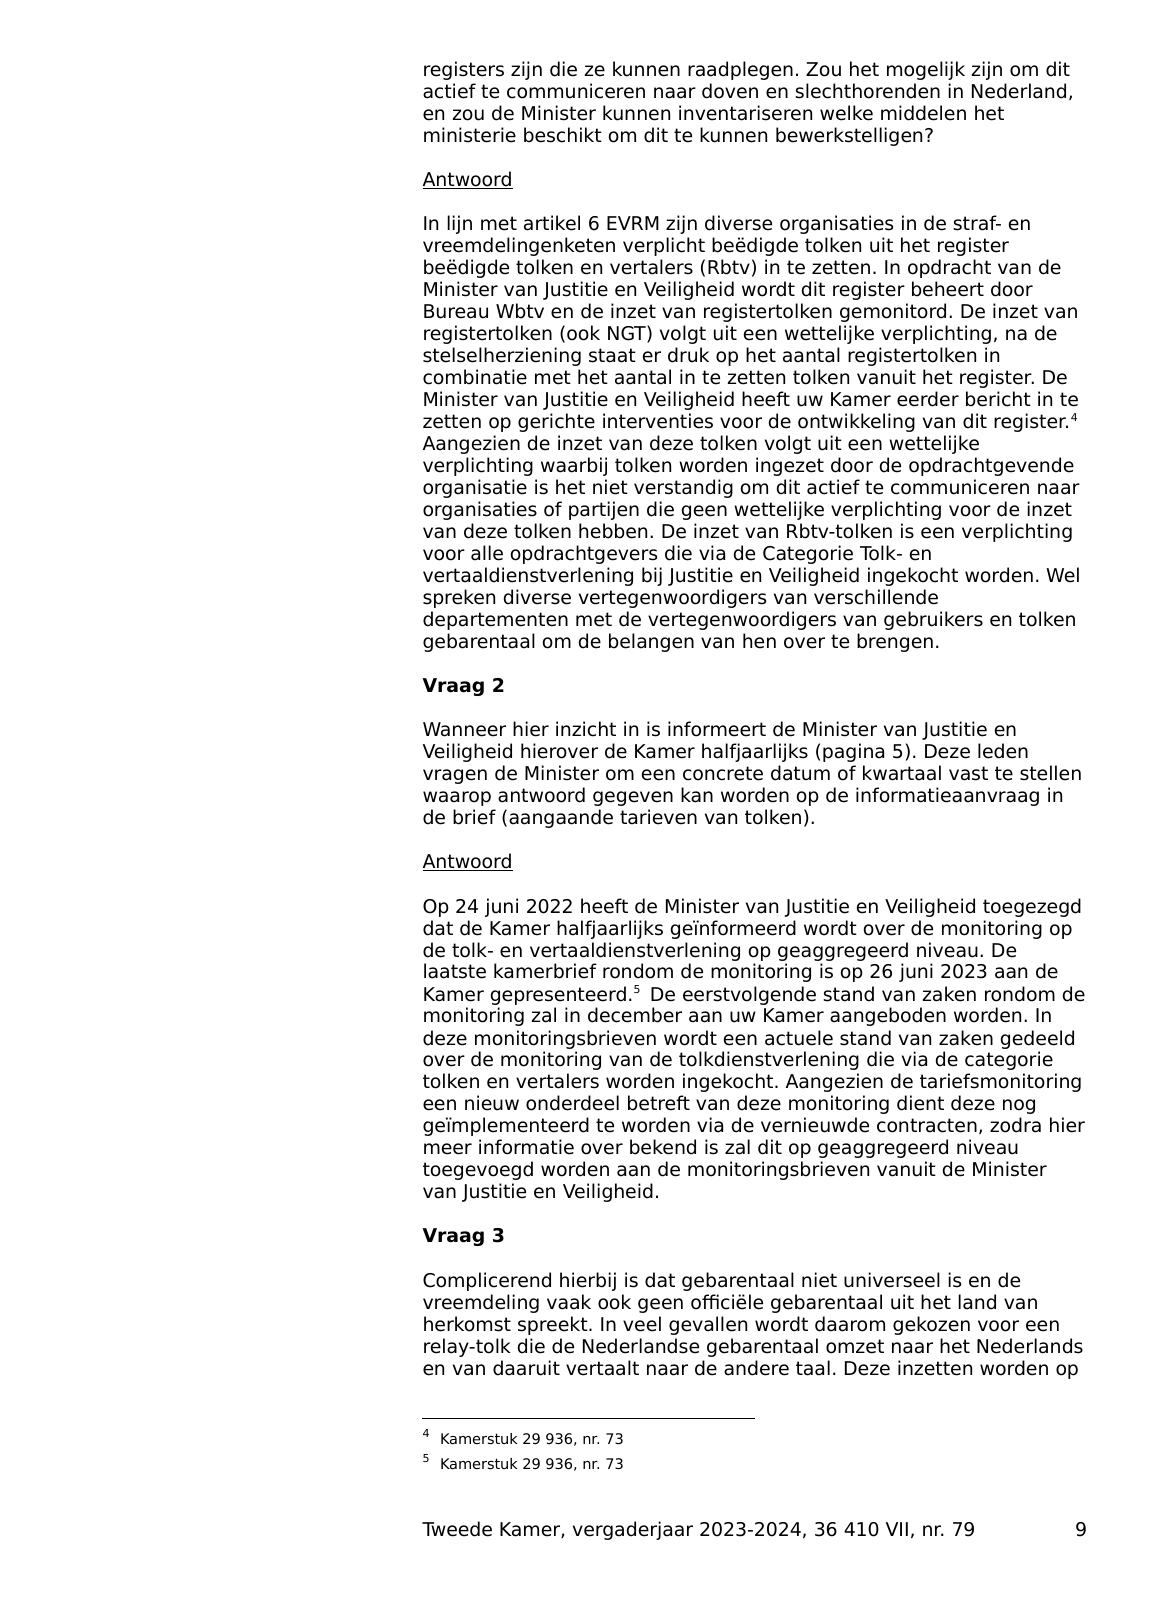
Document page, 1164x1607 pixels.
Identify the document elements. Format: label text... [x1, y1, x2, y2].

text In lijn met artikel 6 EVRM zijn diverse organisaties in de straf- en vreemdelingenketen verplicht beëdigde tolken uit het register beëdigde tolken en vertalers (Rbtv) in te zetten. In opdracht van de Minister van Justitie en Veiligheid wordt dit register beheert door Bureau Wbtv en de inzet van registertolken gemonitord. De inzet van registertolken (ook NGT) volgt uit een wettelijke verplichting, na de stelselherziening staat er druk op het aantal registertolken in combinatie met het aantal in te zetten tolken vanuit het register. De Minister van Justitie en Veiligheid heeft uw Kamer eerder bericht in te zetten op gerichte interventies voor de ontwikkeling van dit register. Aangezien de inzet van deze tolken volgt uit een wettelijke verplichting waarbij tolken worden ingezet door de opdrachtgevende organisatie is het niet verstandig om dit actief te communiceren naar organisaties of partijen die geen wettelijke verplichting voor de inzet van deze tolken hebben. De inzet van Rbtv-tolken is een verplichting voor alle opdrachtgevers die via de Categorie Tolk- en vertaaldienstverlening bij Justitie en Veiligheid ingekocht worden. Wel spreken diverse vertegenwoordigers van verschillende departementen met de vertegenwoordigers van gebruikers en tolken gebarentaal om de belangen van hen over te brengen. [422, 213, 1087, 653]
text Kamerstuk 29 936, nr. 73 [422, 1452, 1087, 1474]
subtitle Vraag 3 [422, 1225, 1087, 1247]
subtitle Antwoord [422, 169, 1087, 191]
subtitle Vraag 2 [422, 675, 1087, 697]
text Kamerstuk 29 936, nr. 73 [422, 1427, 1087, 1449]
text registers zijn die ze kunnen raadplegen. Zou het mogelijk zijn om dit actief te communiceren naar doven en slechthorenden in Nederland, en zou de Minister kunnen inventariseren welke middelen het ministerie beschikt om dit te kunnen bewerkstelligen? [422, 59, 1087, 147]
text Complicerend hierbij is dat gebarentaal niet universeel is en de vreemdeling vaak ook geen officiële gebarentaal uit het land van herkomst spreekt. In veel gevallen wordt daarom gekozen voor een relay-tolk die de Nederlandse gebarentaal omzet naar het Nederlands en van daaruit vertaalt naar de andere taal. Deze inzetten worden op [422, 1269, 1087, 1379]
subtitle Antwoord [422, 851, 1087, 873]
text Op 24 juni 2022 heeft de Minister van Justitie en Veiligheid toegezegd dat de Kamer halfjaarlijks geïnformeerd wordt over de monitoring op de tolk- en vertaaldienstverlening op geaggregeerd niveau. De laatste kamerbrief rondom de monitoring is op 26 juni 2023 aan de Kamer gepresenteerd. De eerstvolgende stand van zaken rondom de monitoring zal in december aan uw Kamer aangeboden worden. In deze monitoringsbrieven wordt een actuele stand van zaken gedeeld over de monitoring van de tolkdienstverlening die via de categorie tolken en vertalers worden ingekocht. Aangezien de tariefsmonitoring een nieuw onderdeel betreft van deze monitoring dient deze nog geïmplementeerd te worden via de vernieuwde contracten, zodra hier meer informatie over bekend is zal dit op geaggregeerd niveau toegevoegd worden aan de monitoringsbrieven vanuit de Minister van Justitie en Veiligheid. [422, 896, 1087, 1203]
text Wanneer hier inzicht in is informeert de Minister van Justitie en Veiligheid hierover de Kamer halfjaarlijks (pagina 5). Deze leden vragen de Minister om een concrete datum of kwartaal vast te stellen waarop antwoord gegeven kan worden op de informatieaanvraag in de brief (aangaande tarieven van tolken). [422, 719, 1087, 829]
